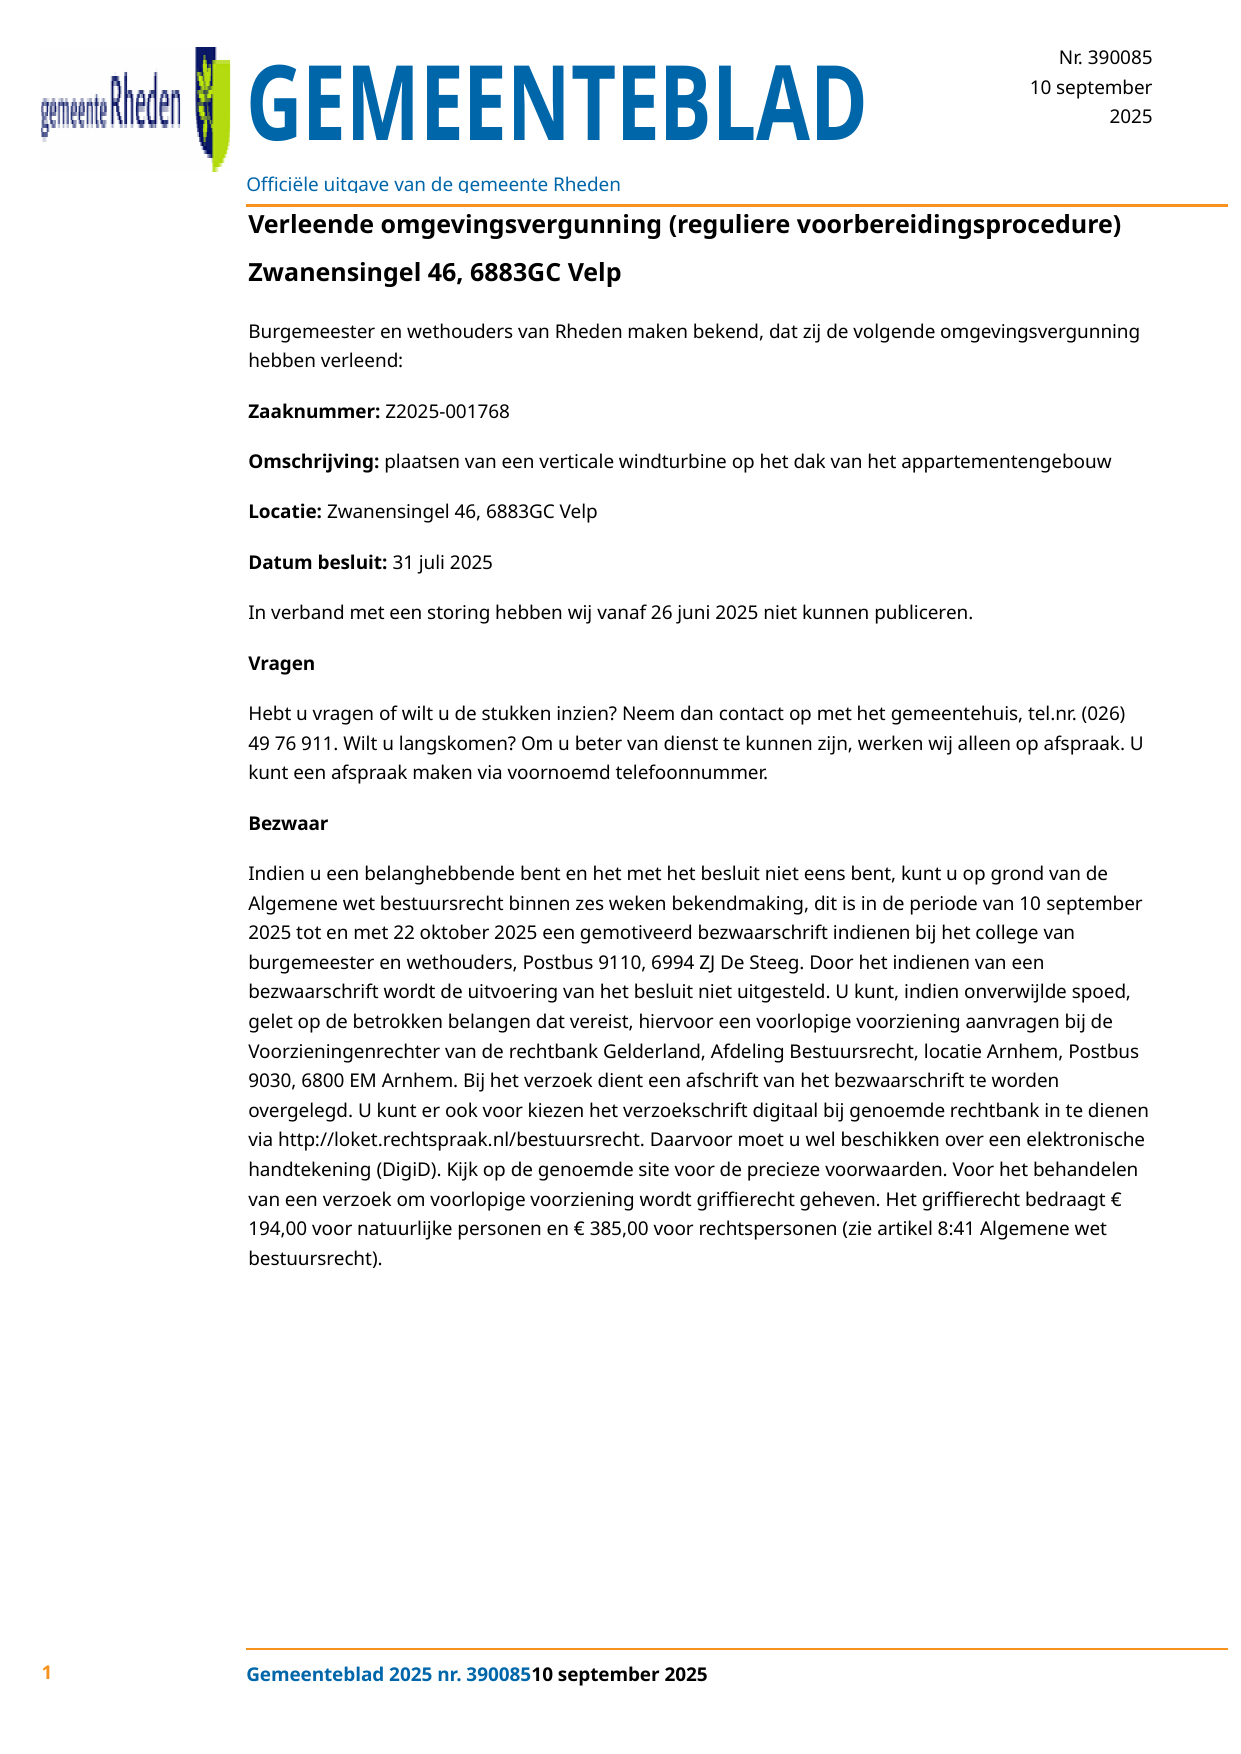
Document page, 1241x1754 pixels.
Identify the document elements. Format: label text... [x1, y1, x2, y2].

text Indien u een belanghebbende bent en het met het besluit niet eens bent, kunt u op grond van de Algemene wet bestuursrecht binnen zes weken bekendmaking, dit is in de periode van 10 september 2025 tot en met 22 oktober 2025 een gemotiveerd bezwaarschrift indienen bij het college van burgemeester en wethouders, Postbus 9110, 6994 ZJ De Steeg. Door het indienen van een bezwaarschrift wordt de uitvoering van het besluit niet uitgesteld. U kunt, indien onverwijlde spoed, gelet op de betrokken belangen dat vereist, hiervoor een voorlopige voorziening aanvragen bij de Voorzieningenrechter van de rechtbank Gelderland, Afdeling Bestuursrecht, locatie Arnhem, Postbus 9030, 6800 EM Arnhem. Bij het verzoek dient een afschrift van het bezwaarschrift te worden overgelegd. U kunt er ook voor kiezen het verzoekschrift digitaal bij genoemde rechtbank in te dienen via http://loket.rechtspraak.nl/bestuursrecht. Daarvoor moet u wel beschikken over een elektronische handtekening (DigiD). Kijk op de genoemde site voor de precieze voorwaarden. Voor het behandelen van een verzoek om voorlopige voorziening wordt griffierecht geheven. Het griffierecht bedraagt € 194,00 voor natuurlijke personen en € 385,00 voor rechtspersonen (zie artikel 8:41 Algemene wet bestuursrecht). [248, 860, 1152, 1271]
text Datum besluit: 31 juli 2025 [248, 549, 1152, 575]
text Zaaknummer: Z2025-001768 [248, 398, 1152, 424]
text Locatie: Zwanensingel 46, 6883GC Velp [248, 499, 1152, 524]
text Verleende omgevingsvergunning (reguliere voorbereidingsprocedure) Zwanensingel 46, 6883GC Velp [248, 207, 1152, 288]
text Hebt u vragen of wilt u de stukken inzien? Neem dan contact op met het gemeentehuis, tel.nr. (026) 49 76 911. Wilt u langskomen? Om u beter van dienst te kunnen zijn, werken wij alleen op afspraak. U kunt een afspraak maken via voornoemd telefoonnummer. [248, 700, 1152, 785]
text Burgemeester en wethouders van Rheden maken bekend, dat zij de volgende omgevingsvergunning hebben verleend: [248, 318, 1152, 373]
text Bezwaar [248, 810, 1152, 836]
text In verband met een storing hebben wij vanaf 26 juni 2025 niet kunnen publiceren. [248, 599, 1152, 625]
text Omschrijving: plaatsen van een verticale windturbine op het dak van het appartementengebouw [248, 448, 1152, 474]
text Vragen [248, 650, 1152, 676]
picture [41, 47, 231, 172]
